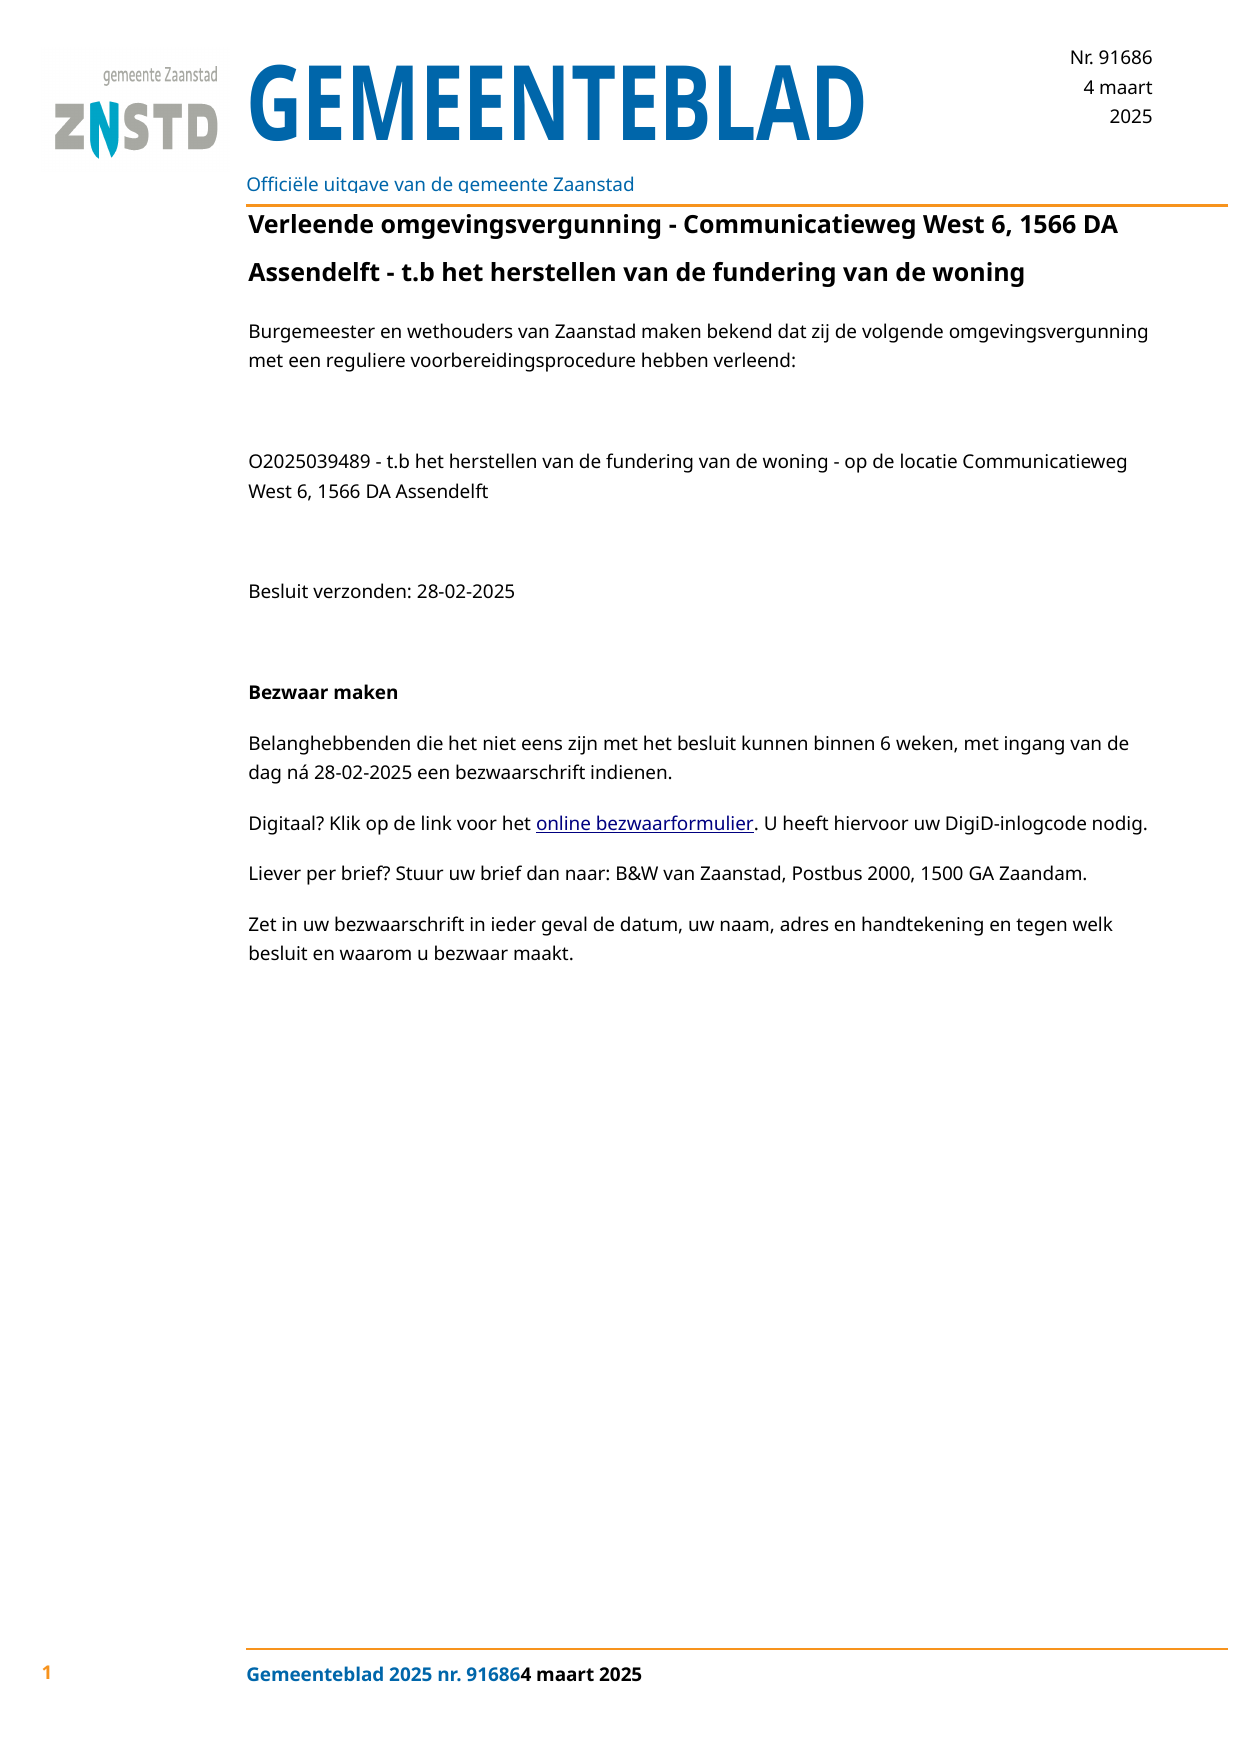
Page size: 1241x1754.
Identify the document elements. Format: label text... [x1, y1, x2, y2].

text Belanghebbenden die het niet eens zijn met het besluit kunnen binnen 6 weken, met ingang van de dag ná 28-02-2025 een bezwaarschrift indienen. [248, 730, 1152, 785]
picture [41, 47, 231, 172]
text Bezwaar maken [248, 679, 1152, 705]
text Burgemeester en wethouders van Zaanstad maken bekend dat zij de volgende omgevingsvergunning met een reguliere voorbereidingsprocedure hebben verleend: [248, 318, 1152, 373]
text Besluit verzonden: 28-02-2025 [248, 579, 1152, 604]
text Liever per brief? Stuur uw brief dan naar: B&W van Zaanstad, Postbus 2000, 1500 GA Zaandam. [248, 860, 1152, 886]
text Verleende omgevingsvergunning - Communicatieweg West 6, 1566 DA Assendelft - t.b het herstellen van de fundering van de woning [248, 207, 1152, 288]
text Zet in uw bezwaarschrift in ieder geval de datum, uw naam, adres en handtekening en tegen welk besluit en waarom u bezwaar maakt. [248, 911, 1152, 966]
text Digitaal? Klik op de link voor het online bezwaarformulier. U heeft hiervoor uw DigiD-inlogcode nodig. [248, 810, 1152, 836]
text O2025039489 - t.b het herstellen van de fundering van de woning - op de locatie Communicatieweg West 6, 1566 DA Assendelft [248, 448, 1152, 504]
